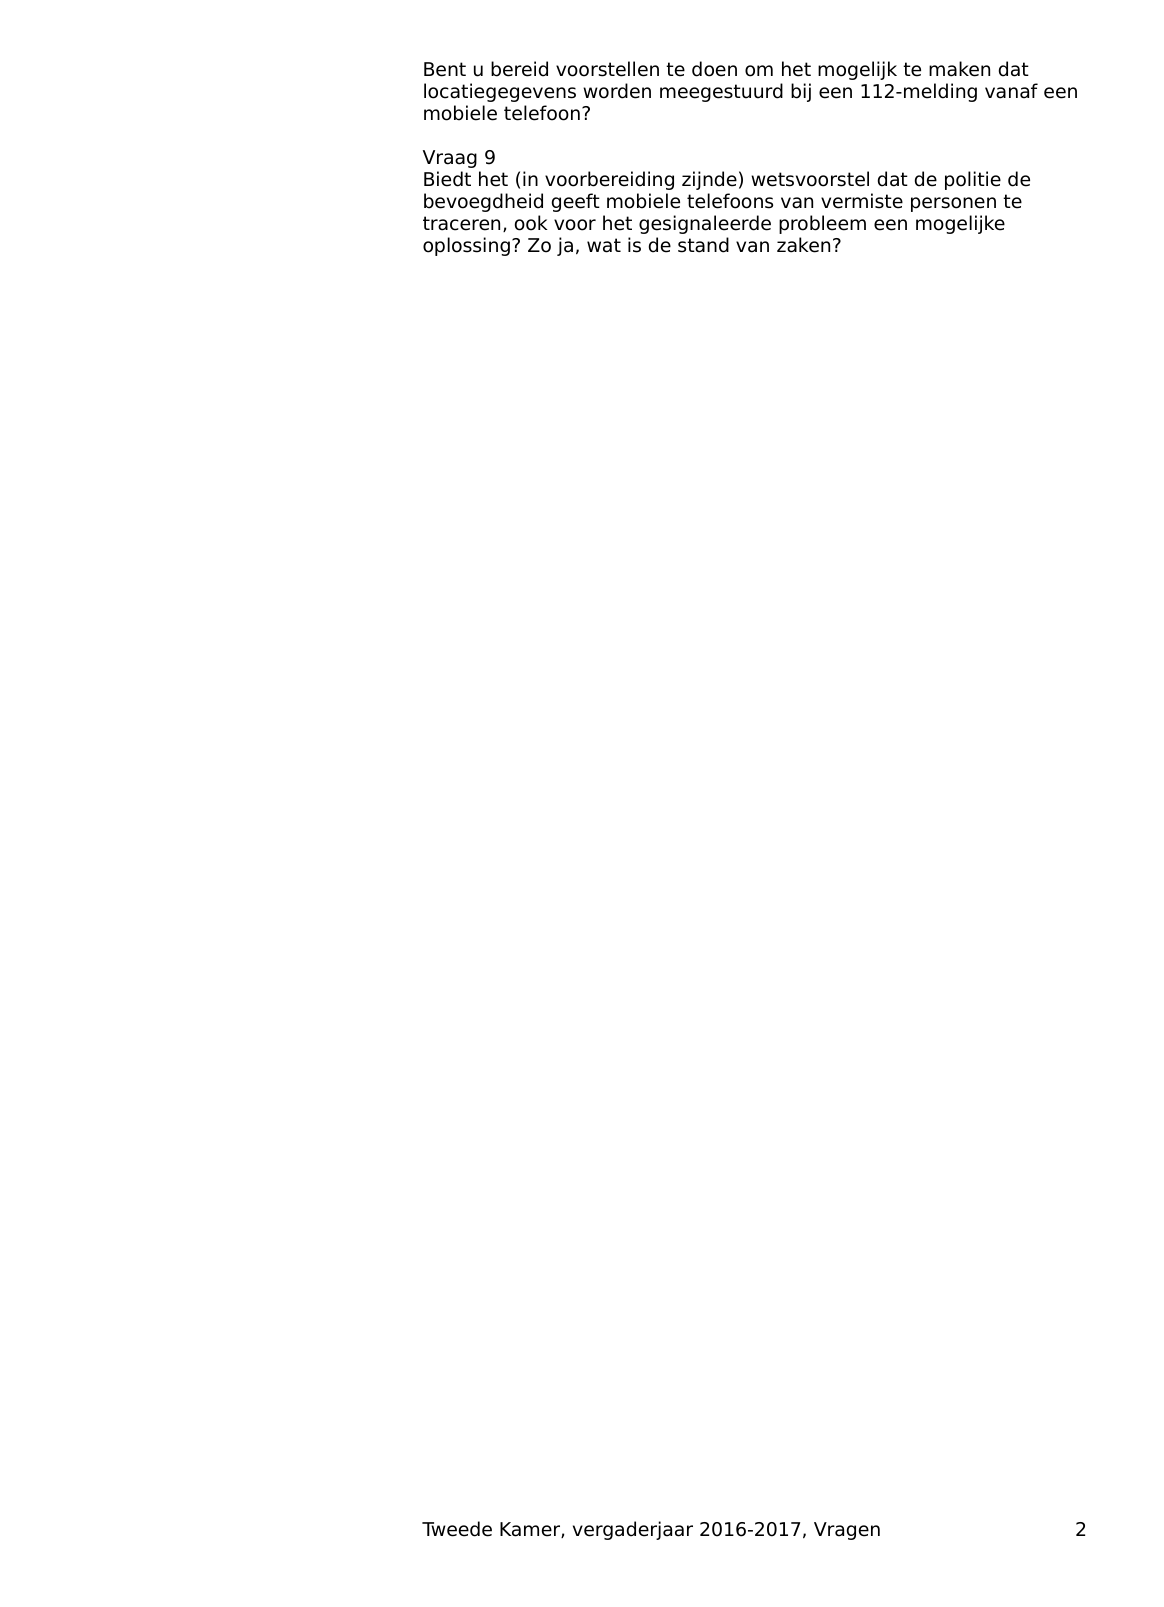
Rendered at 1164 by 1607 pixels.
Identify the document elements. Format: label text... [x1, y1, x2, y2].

text Vraag 9 [422, 147, 1087, 169]
text Bent u bereid voorstellen te doen om het mogelijk te maken dat locatiegegevens worden meegestuurd bij een 112-melding vanaf een mobiele telefoon? [422, 59, 1087, 125]
text Biedt het (in voorbereiding zijnde) wetsvoorstel dat de politie de bevoegdheid geeft mobiele telefoons van vermiste personen te traceren, ook voor het gesignaleerde probleem een mogelijke oplossing? Zo ja, wat is de stand van zaken? [422, 169, 1087, 257]
